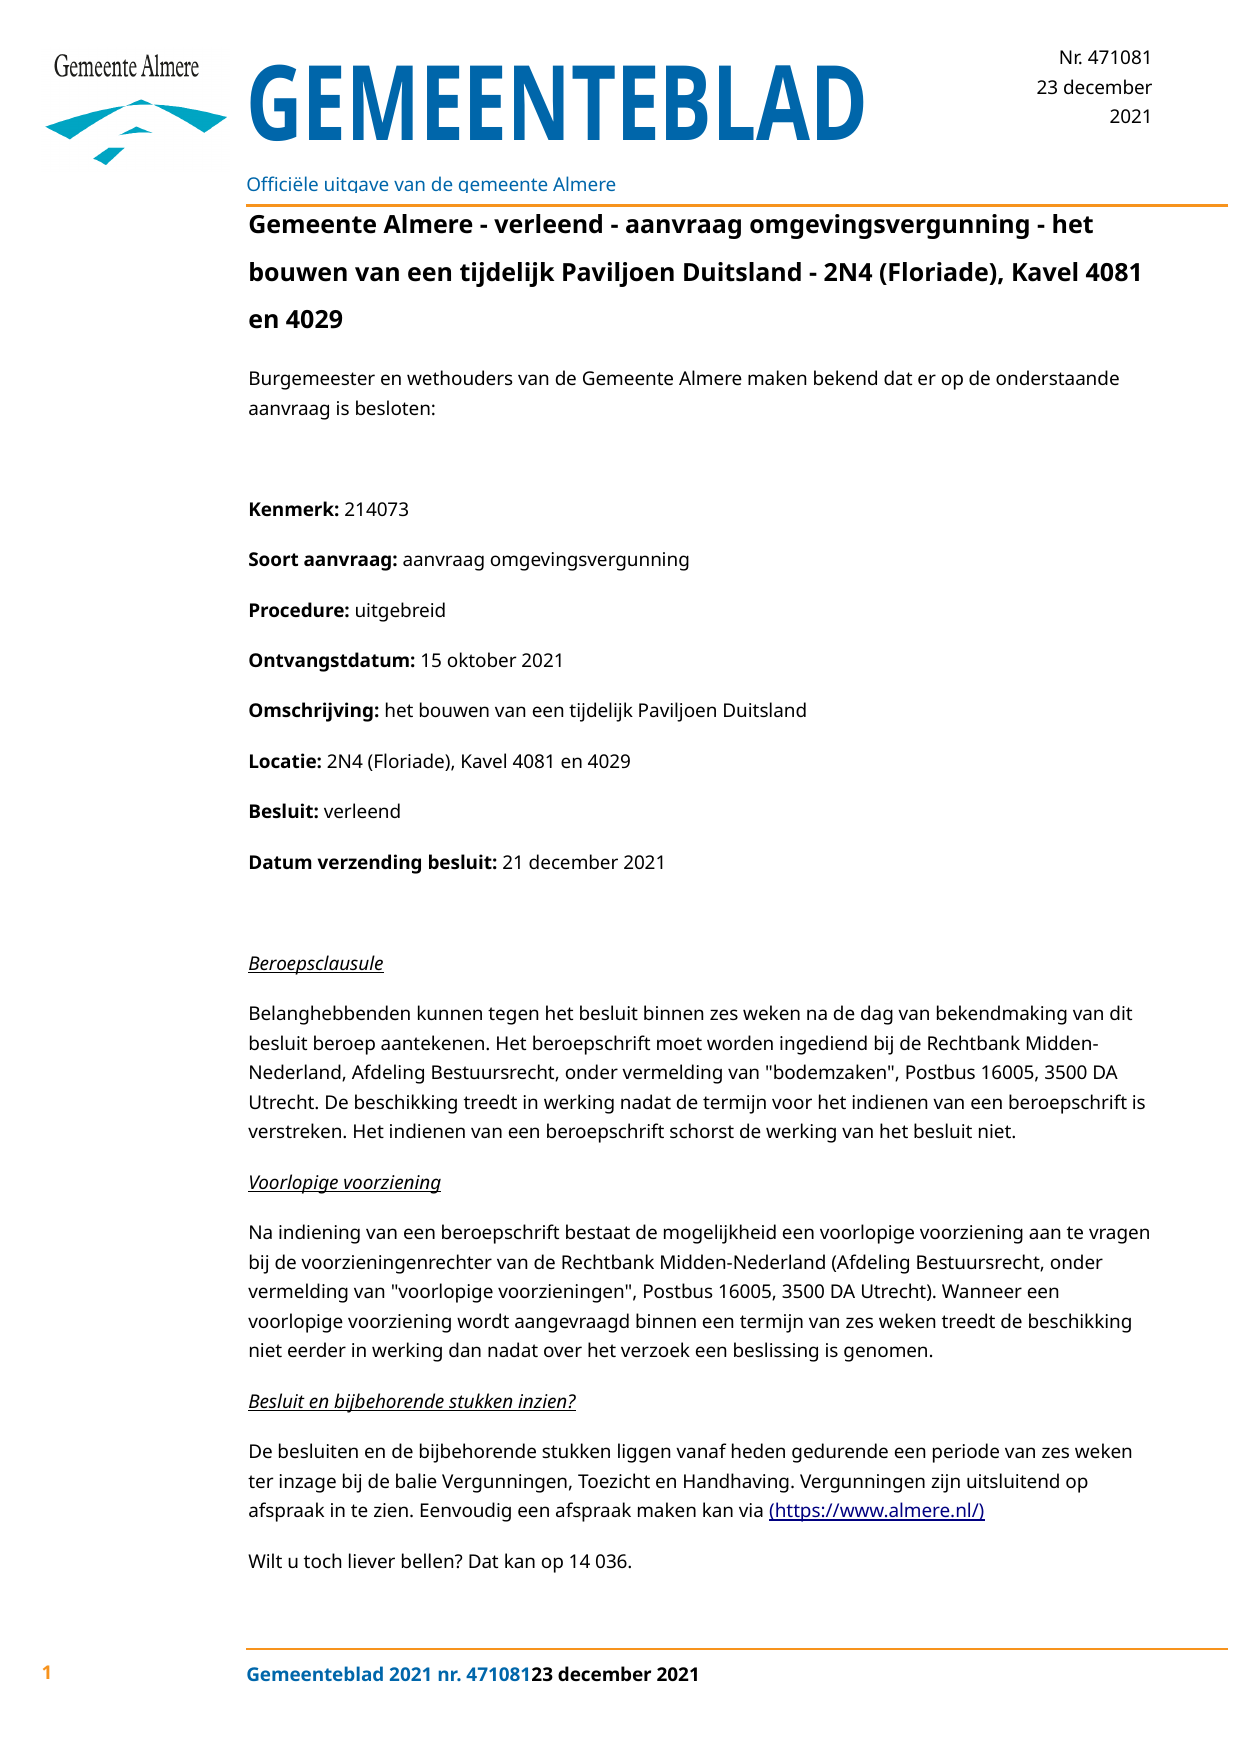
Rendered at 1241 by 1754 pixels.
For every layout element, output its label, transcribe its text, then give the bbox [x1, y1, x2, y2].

text Kenmerk: 214073 [248, 496, 1152, 522]
text Voorlopige voorziening [248, 1169, 1152, 1194]
text Burgemeester en wethouders van de Gemeente Almere maken bekend dat er op de onderstaande aanvraag is besloten: [248, 366, 1152, 421]
text Gemeente Almere - verleend - aanvraag omgevingsvergunning - het bouwen van een tijdelijk Paviljoen Duitsland - 2N4 (Floriade), Kavel 4081 en 4029 [248, 207, 1152, 336]
text Omschrijving: het bouwen van een tijdelijk Paviljoen Duitsland [248, 698, 1152, 723]
text Datum verzending besluit: 21 december 2021 [248, 849, 1152, 874]
text Ontvangstdatum: 15 oktober 2021 [248, 647, 1152, 673]
picture [41, 47, 231, 172]
text Beroepsclausule [248, 950, 1152, 975]
text Na indiening van een beroepschrift bestaat de mogelijkheid een voorlopige voorziening aan te vragen bij de voorzieningenrechter van de Rechtbank Midden-Nederland (Afdeling Bestuursrecht, onder vermelding van "voorlopige voorzieningen", Postbus 16005, 3500 DA Utrecht). Wanneer een voorlopige voorziening wordt aangevraagd binnen een termijn van zes weken treedt de beschikking niet eerder in werking dan nadat over het verzoek een beslissing is genomen. [248, 1219, 1152, 1363]
text Besluit en bijbehorende stukken inzien? [248, 1388, 1152, 1414]
text De besluiten en de bijbehorende stukken liggen vanaf heden gedurende een periode van zes weken ter inzage bij de balie Vergunningen, Toezicht en Handhaving. Vergunningen zijn uitsluitend op afspraak in te zien. Eenvoudig een afspraak maken kan via (https://www.almere.nl/) [248, 1438, 1152, 1523]
text Locatie: 2N4 (Floriade), Kavel 4081 en 4029 [248, 748, 1152, 774]
text Besluit: verleend [248, 798, 1152, 824]
text Procedure: uitgebreid [248, 597, 1152, 622]
text Wilt u toch liever bellen? Dat kan op 14 036. [248, 1548, 1152, 1574]
text Belanghebbenden kunnen tegen het besluit binnen zes weken na de dag van bekendmaking van dit besluit beroep aantekenen. Het beroepschrift moet worden ingediend bij de Rechtbank Midden-Nederland, Afdeling Bestuursrecht, onder vermelding van "bodemzaken", Postbus 16005, 3500 DA Utrecht. De beschikking treedt in werking nadat de termijn voor het indienen van een beroepschrift is verstreken. Het indienen van een beroepschrift schorst de werking van het besluit niet. [248, 1000, 1152, 1144]
text Soort aanvraag: aanvraag omgevingsvergunning [248, 546, 1152, 572]
